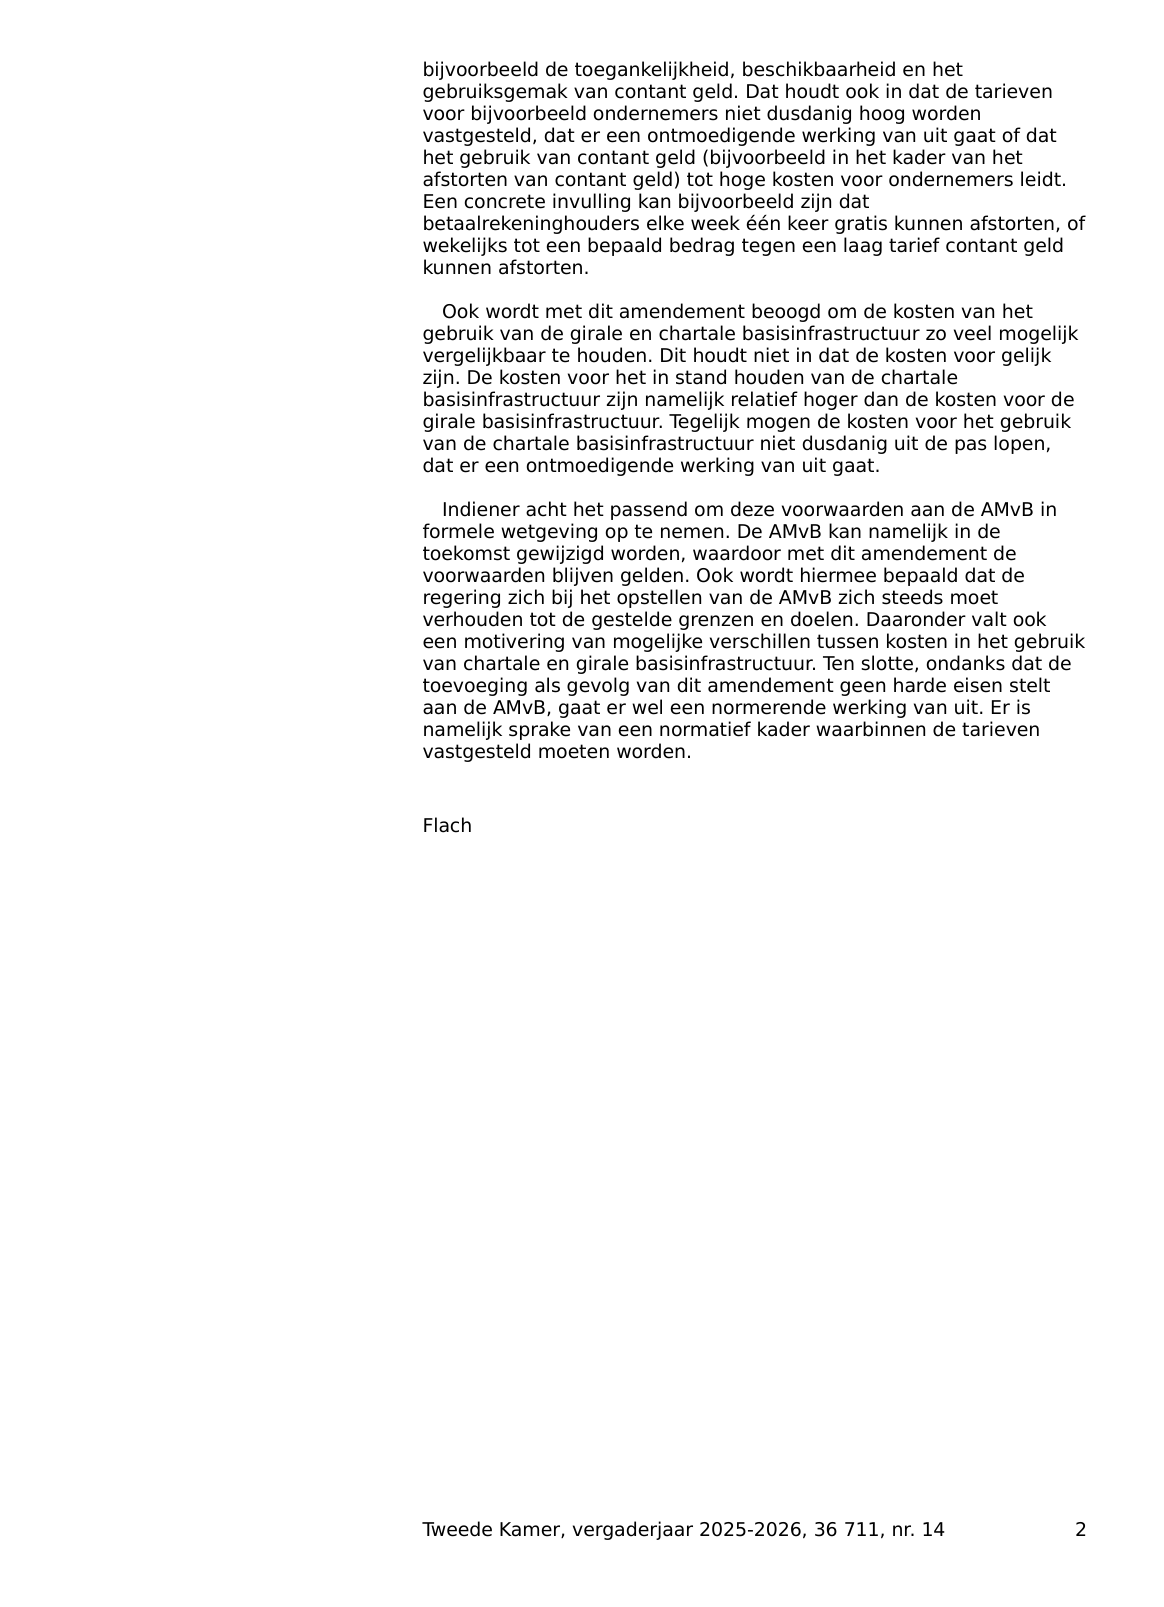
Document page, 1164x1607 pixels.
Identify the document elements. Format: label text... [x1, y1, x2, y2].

text Ook wordt met dit amendement beoogd om de kosten van het gebruik van de girale en chartale basisinfrastructuur zo veel mogelijk vergelijkbaar te houden. Dit houdt niet in dat de kosten voor gelijk zijn. De kosten voor het in stand houden van de chartale basisinfrastructuur zijn namelijk relatief hoger dan de kosten voor de girale basisinfrastructuur. Tegelijk mogen de kosten voor het gebruik van de chartale basisinfrastructuur niet dusdanig uit de pas lopen, dat er een ontmoedigende werking van uit gaat. [422, 301, 1087, 477]
text bijvoorbeeld de toegankelijkheid, beschikbaarheid en het gebruiksgemak van contant geld. Dat houdt ook in dat de tarieven voor bijvoorbeeld ondernemers niet dusdanig hoog worden vastgesteld, dat er een ontmoedigende werking van uit gaat of dat het gebruik van contant geld (bijvoorbeeld in het kader van het afstorten van contant geld) tot hoge kosten voor ondernemers leidt. Een concrete invulling kan bijvoorbeeld zijn dat betaalrekeninghouders elke week één keer gratis kunnen afstorten, of wekelijks tot een bepaald bedrag tegen een laag tarief contant geld kunnen afstorten. [422, 59, 1087, 279]
text Flach [422, 793, 1087, 837]
text Indiener acht het passend om deze voorwaarden aan de AMvB in formele wetgeving op te nemen. De AMvB kan namelijk in de toekomst gewijzigd worden, waardoor met dit amendement de voorwaarden blijven gelden. Ook wordt hiermee bepaald dat de regering zich bij het opstellen van de AMvB zich steeds moet verhouden tot de gestelde grenzen en doelen. Daaronder valt ook een motivering van mogelijke verschillen tussen kosten in het gebruik van chartale en girale basisinfrastructuur. Ten slotte, ondanks dat de toevoeging als gevolg van dit amendement geen harde eisen stelt aan de AMvB, gaat er wel een normerende werking van uit. Er is namelijk sprake van een normatief kader waarbinnen de tarieven vastgesteld moeten worden. [422, 499, 1087, 763]
